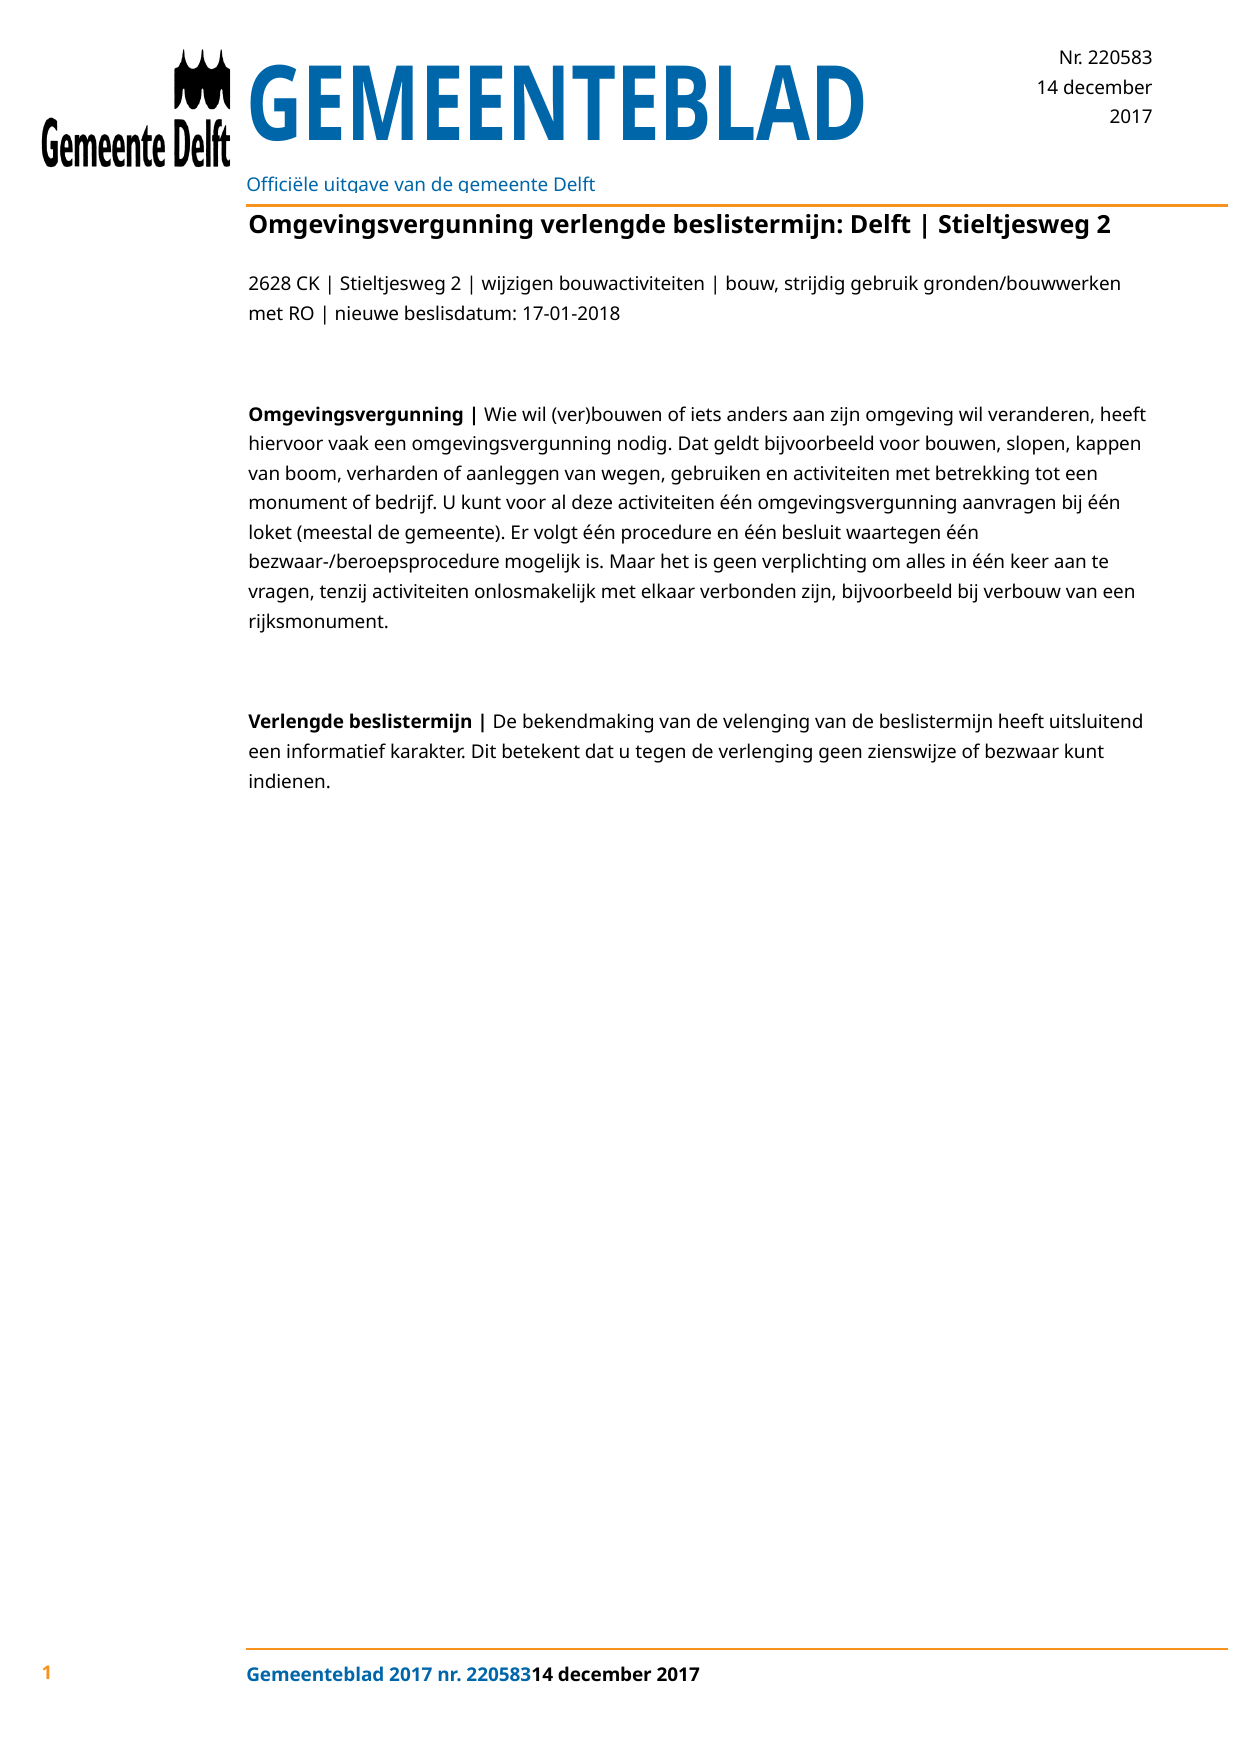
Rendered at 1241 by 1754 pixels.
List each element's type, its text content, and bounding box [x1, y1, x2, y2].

picture [41, 47, 231, 172]
text Verlengde beslistermijn | De bekendmaking van de velenging van de beslistermijn heeft uitsluitend een informatief karakter. Dit betekent dat u tegen de verlenging geen zienswijze of bezwaar kunt indienen. [248, 709, 1152, 793]
text Omgevingsvergunning verlengde beslistermijn: Delft | Stieltjesweg 2 [248, 207, 1152, 241]
text 2628 CK | Stieltjesweg 2 | wijzigen bouwactiviteiten | bouw, strijdig gebruik gronden/bouwwerken met RO | nieuwe beslisdatum: 17-01-2018 [248, 270, 1152, 326]
text Omgevingsvergunning | Wie wil (ver)bouwen of iets anders aan zijn omgeving wil veranderen, heeft hiervoor vaak een omgevingsvergunning nodig. Dat geldt bijvoorbeeld voor bouwen, slopen, kappen van boom, verharden of aanleggen van wegen, gebruiken en activiteiten met betrekking tot een monument of bedrijf. U kunt voor al deze activiteiten één omgevingsvergunning aanvragen bij één loket (meestal de gemeente). Er volgt één procedure en één besluit waartegen één bezwaar-/beroepsprocedure mogelijk is. Maar het is geen verplichting om alles in één keer aan te vragen, tenzij activiteiten onlosmakelijk met elkaar verbonden zijn, bijvoorbeeld bij verbouw van een rijksmonument. [248, 401, 1152, 633]
